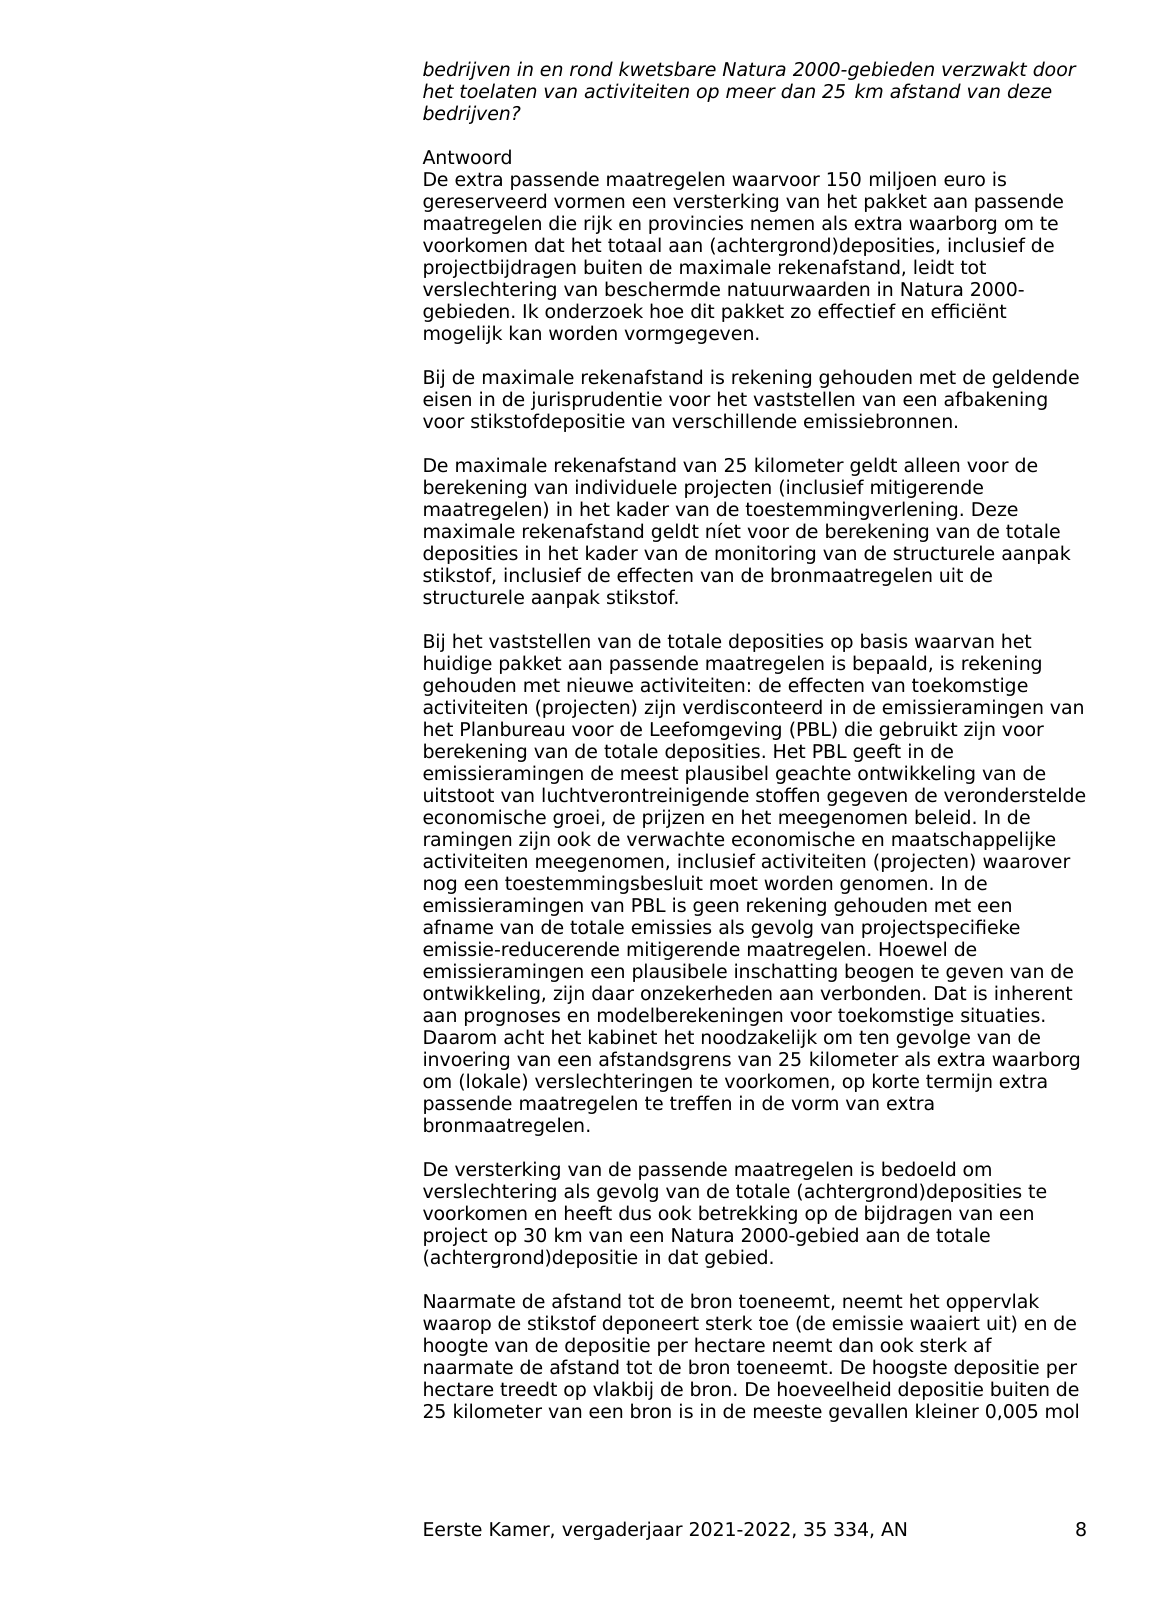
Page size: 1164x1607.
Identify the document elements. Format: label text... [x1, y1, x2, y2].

text Antwoord [422, 147, 1087, 169]
text Naarmate de afstand tot de bron toeneemt, neemt het oppervlak waarop de stikstof deponeert sterk toe (de emissie waaiert uit) en de hoogte van de depositie per hectare neemt dan ook sterk af naarmate de afstand tot de bron toeneemt. De hoogste depositie per hectare treedt op vlakbij de bron. De hoeveelheid depositie buiten de 25 kilometer van een bron is in de meeste gevallen kleiner 0,005 mol [422, 1291, 1087, 1423]
text De versterking van de passende maatregelen is bedoeld om verslechtering als gevolg van de totale (achtergrond)deposities te voorkomen en heeft dus ook betrekking op de bijdragen van een project op 30 km van een Natura 2000-gebied aan de totale (achtergrond)depositie in dat gebied. [422, 1159, 1087, 1269]
text Bij de maximale rekenafstand is rekening gehouden met de geldende eisen in de jurisprudentie voor het vaststellen van een afbakening voor stikstofdepositie van verschillende emissiebronnen. [422, 367, 1087, 433]
text De extra passende maatregelen waarvoor 150 miljoen euro is gereserveerd vormen een versterking van het pakket aan passende maatregelen die rijk en provincies nemen als extra waarborg om te voorkomen dat het totaal aan (achtergrond)deposities, inclusief de projectbijdragen buiten de maximale rekenafstand, leidt tot verslechtering van beschermde natuurwaarden in Natura 2000-gebieden. Ik onderzoek hoe dit pakket zo effectief en efficiënt mogelijk kan worden vormgegeven. [422, 169, 1087, 345]
text De maximale rekenafstand van 25 kilometer geldt alleen voor de berekening van individuele projecten (inclusief mitigerende maatregelen) in het kader van de toestemmingverlening. Deze maximale rekenafstand geldt níet voor de berekening van de totale deposities in het kader van de monitoring van de structurele aanpak stikstof, inclusief de effecten van de bronmaatregelen uit de structurele aanpak stikstof. [422, 455, 1087, 609]
text Bij het vaststellen van de totale deposities op basis waarvan het huidige pakket aan passende maatregelen is bepaald, is rekening gehouden met nieuwe activiteiten: de effecten van toekomstige activiteiten (projecten) zijn verdisconteerd in de emissieramingen van het Planbureau voor de Leefomgeving (PBL) die gebruikt zijn voor berekening van de totale deposities. Het PBL geeft in de emissieramingen de meest plausibel geachte ontwikkeling van de uitstoot van luchtverontreinigende stoffen gegeven de veronderstelde economische groei, de prijzen en het meegenomen beleid. In de ramingen zijn ook de verwachte economische en maatschappelijke activiteiten meegenomen, inclusief activiteiten (projecten) waarover nog een toestemmingsbesluit moet worden genomen. In de emissieramingen van PBL is geen rekening gehouden met een afname van de totale emissies als gevolg van projectspecifieke emissie-reducerende mitigerende maatregelen. Hoewel de emissieramingen een plausibele inschatting beogen te geven van de ontwikkeling, zijn daar onzekerheden aan verbonden. Dat is inherent aan prognoses en modelberekeningen voor toekomstige situaties. Daarom acht het kabinet het noodzakelijk om ten gevolge van de invoering van een afstandsgrens van 25 kilometer als extra waarborg om (lokale) verslechteringen te voorkomen, op korte termijn extra passende maatregelen te treffen in de vorm van extra bronmaatregelen. [422, 631, 1087, 1137]
text bedrijven in en rond kwetsbare Natura 2000-gebieden verzwakt door het toelaten van activiteiten op meer dan 25 km afstand van deze bedrijven? [422, 59, 1087, 125]
